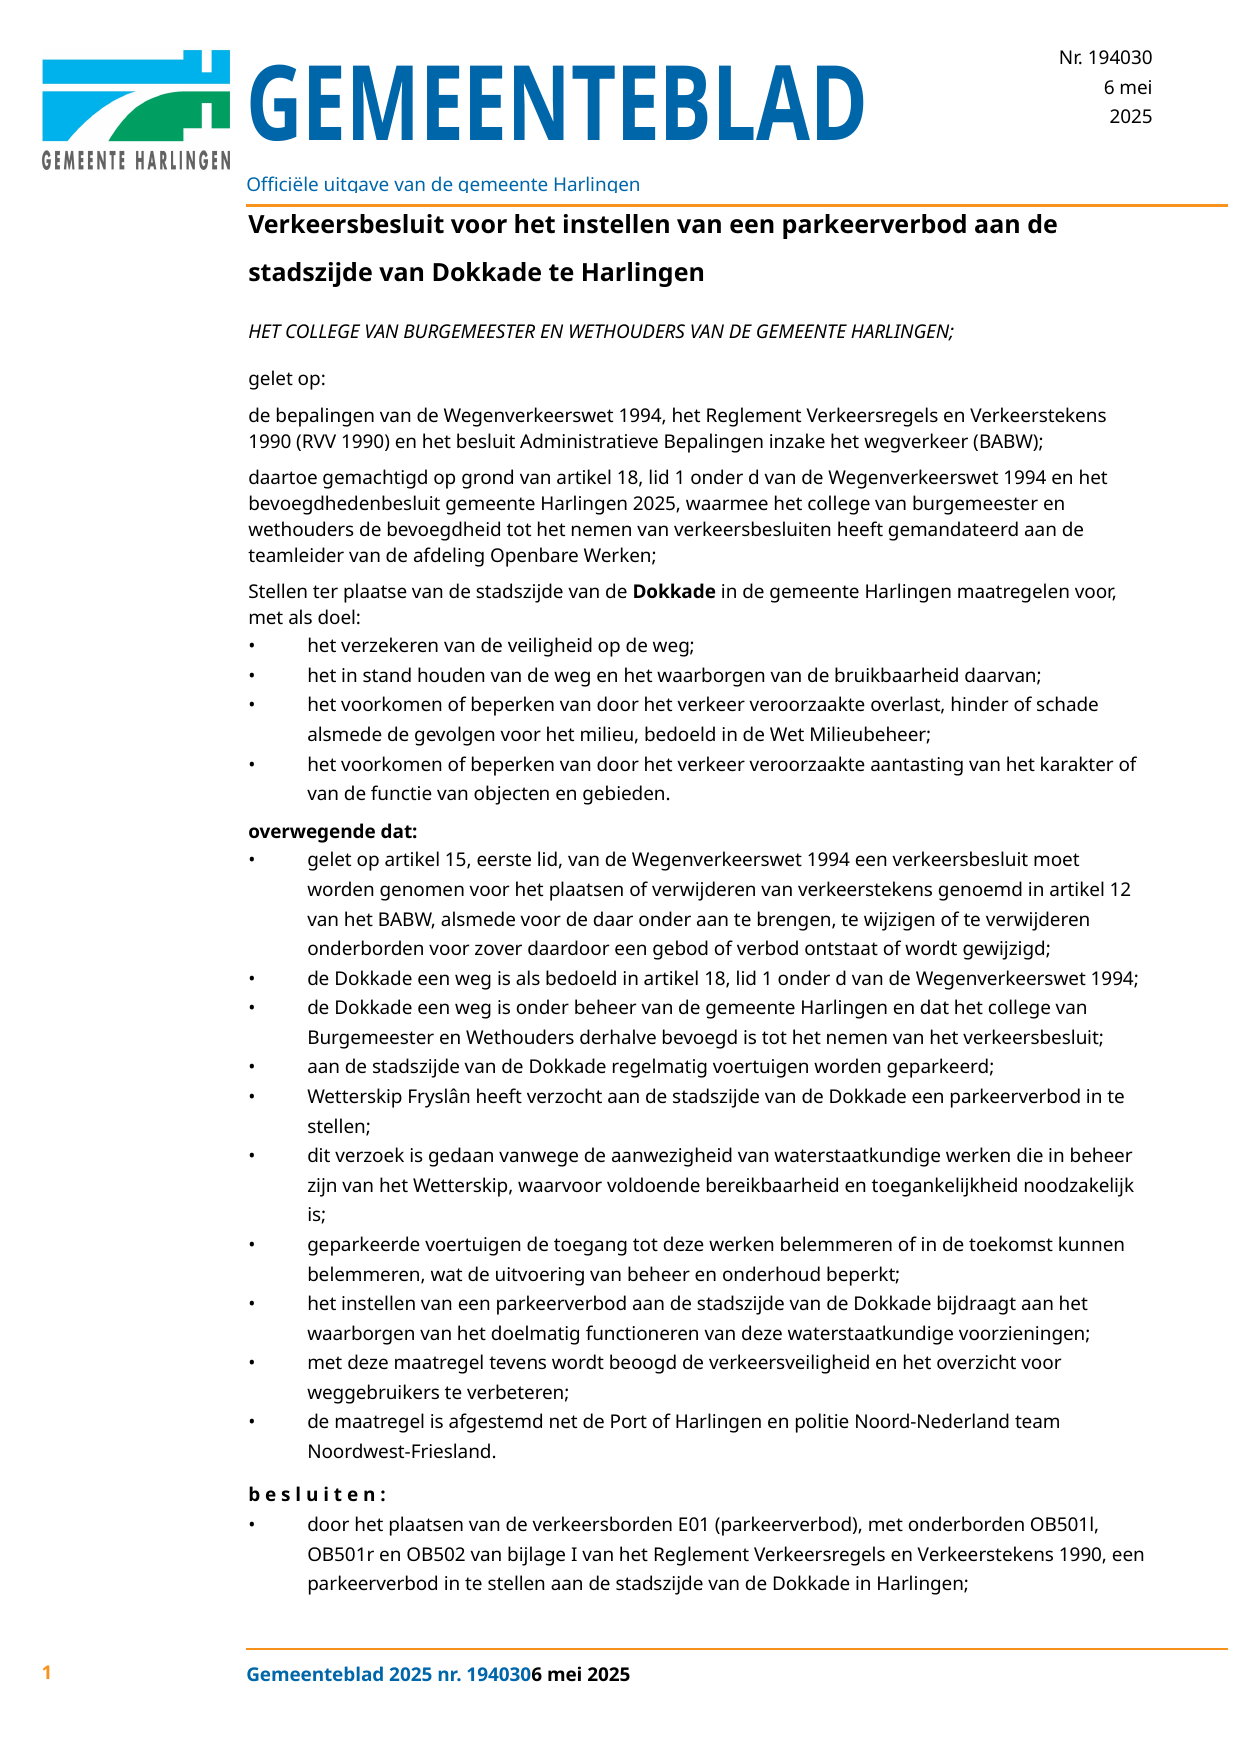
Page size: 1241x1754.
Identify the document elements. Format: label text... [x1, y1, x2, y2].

list Wetterskip Fryslân heeft verzocht aan de stadszijde van de Dokkade een parkeerverbod in te stellen; [248, 1083, 1152, 1139]
list gelet op artikel 15, eerste lid, van de Wegenverkeerswet 1994 een verkeersbesluit moet worden genomen voor het plaatsen of verwijderen van verkeerstekens genoemd in artikel 12 van het BABW, alsmede voor de daar onder aan te brengen, te wijzigen of te verwijderen onderborden voor zover daardoor een gebod of verbod ontstaat of wordt gewijzigd; [248, 847, 1152, 961]
list door het plaatsen van de verkeersborden E01 (parkeerverbod), met onderborden OB501l, OB501r en OB502 van bijlage I van het Reglement Verkeersregels en Verkeerstekens 1990, een parkeerverbod in te stellen aan de stadszijde van de Dokkade in Harlingen; [248, 1511, 1152, 1596]
list de Dokkade een weg is onder beheer van de gemeente Harlingen en dat het college van Burgemeester en Wethouders derhalve bevoegd is tot het nemen van het verkeersbesluit; [248, 994, 1152, 1050]
list de maatregel is afgestemd net de Port of Harlingen en politie Noord-Nederland team Noordwest-Friesland. [248, 1409, 1152, 1464]
text gelet op: [248, 366, 1152, 391]
text b e s l u i t e n : [248, 1482, 1152, 1507]
list aan de stadszijde van de Dokkade regelmatig voertuigen worden geparkeerd; [248, 1054, 1152, 1079]
list met deze maatregel tevens wordt beoogd de verkeersveiligheid en het overzicht voor weggebruikers te verbeteren; [248, 1349, 1152, 1405]
text overwegende dat: [248, 818, 1152, 844]
list geparkeerde voertuigen de toegang tot deze werken belemmeren of in de toekomst kunnen belemmeren, wat de uitvoering van beheer en onderhoud beperkt; [248, 1231, 1152, 1287]
list het instellen van een parkeerverbod aan de stadszijde van de Dokkade bijdraagt aan het waarborgen van het doelmatig functioneren van deze waterstaatkundige voorzieningen; [248, 1290, 1152, 1346]
list het verzekeren van de veiligheid op de weg; [248, 632, 1152, 658]
list het in stand houden van de weg en het waarborgen van de bruikbaarheid daarvan; [248, 662, 1152, 688]
text HET COLLEGE VAN BURGEMEESTER EN WETHOUDERS VAN DE GEMEENTE HARLINGEN; [248, 318, 1152, 344]
list dit verzoek is gedaan vanwege de aanwezigheid van waterstaatkundige werken die in beheer zijn van het Wetterskip, waarvoor voldoende bereikbaarheid en toegankelijkheid noodzakelijk is; [248, 1142, 1152, 1227]
text de bepalingen van de Wegenverkeerswet 1994, het Reglement Verkeersregels en Verkeerstekens 1990 (RVV 1990) en het besluit Administratieve Bepalingen inzake het wegverkeer (BABW); [248, 402, 1152, 454]
text daartoe gemachtigd op grond van artikel 18, lid 1 onder d van de Wegenverkeerswet 1994 en het bevoegdhedenbesluit gemeente Harlingen 2025, waarmee het college van burgemeester en wethouders de bevoegdheid tot het nemen van verkeersbesluiten heeft gemandateerd aan de teamleider van de afdeling Openbare Werken; [248, 464, 1152, 567]
text Verkeersbesluit voor het instellen van een parkeerverbod aan de stadszijde van Dokkade te Harlingen [248, 207, 1152, 288]
list het voorkomen of beperken van door het verkeer veroorzaakte overlast, hinder of schade alsmede de gevolgen voor het milieu, bedoeld in de Wet Milieubeheer; [248, 692, 1152, 747]
text Stellen ter plaatse van de stadszijde van de Dokkade in de gemeente Harlingen maatregelen voor, met als doel: [248, 578, 1152, 630]
list de Dokkade een weg is als bedoeld in artikel 18, lid 1 onder d van de Wegenverkeerswet 1994; [248, 965, 1152, 991]
picture [41, 47, 231, 172]
list het voorkomen of beperken van door het verkeer veroorzaakte aantasting van het karakter of van de functie van objecten en gebieden. [248, 751, 1152, 806]
